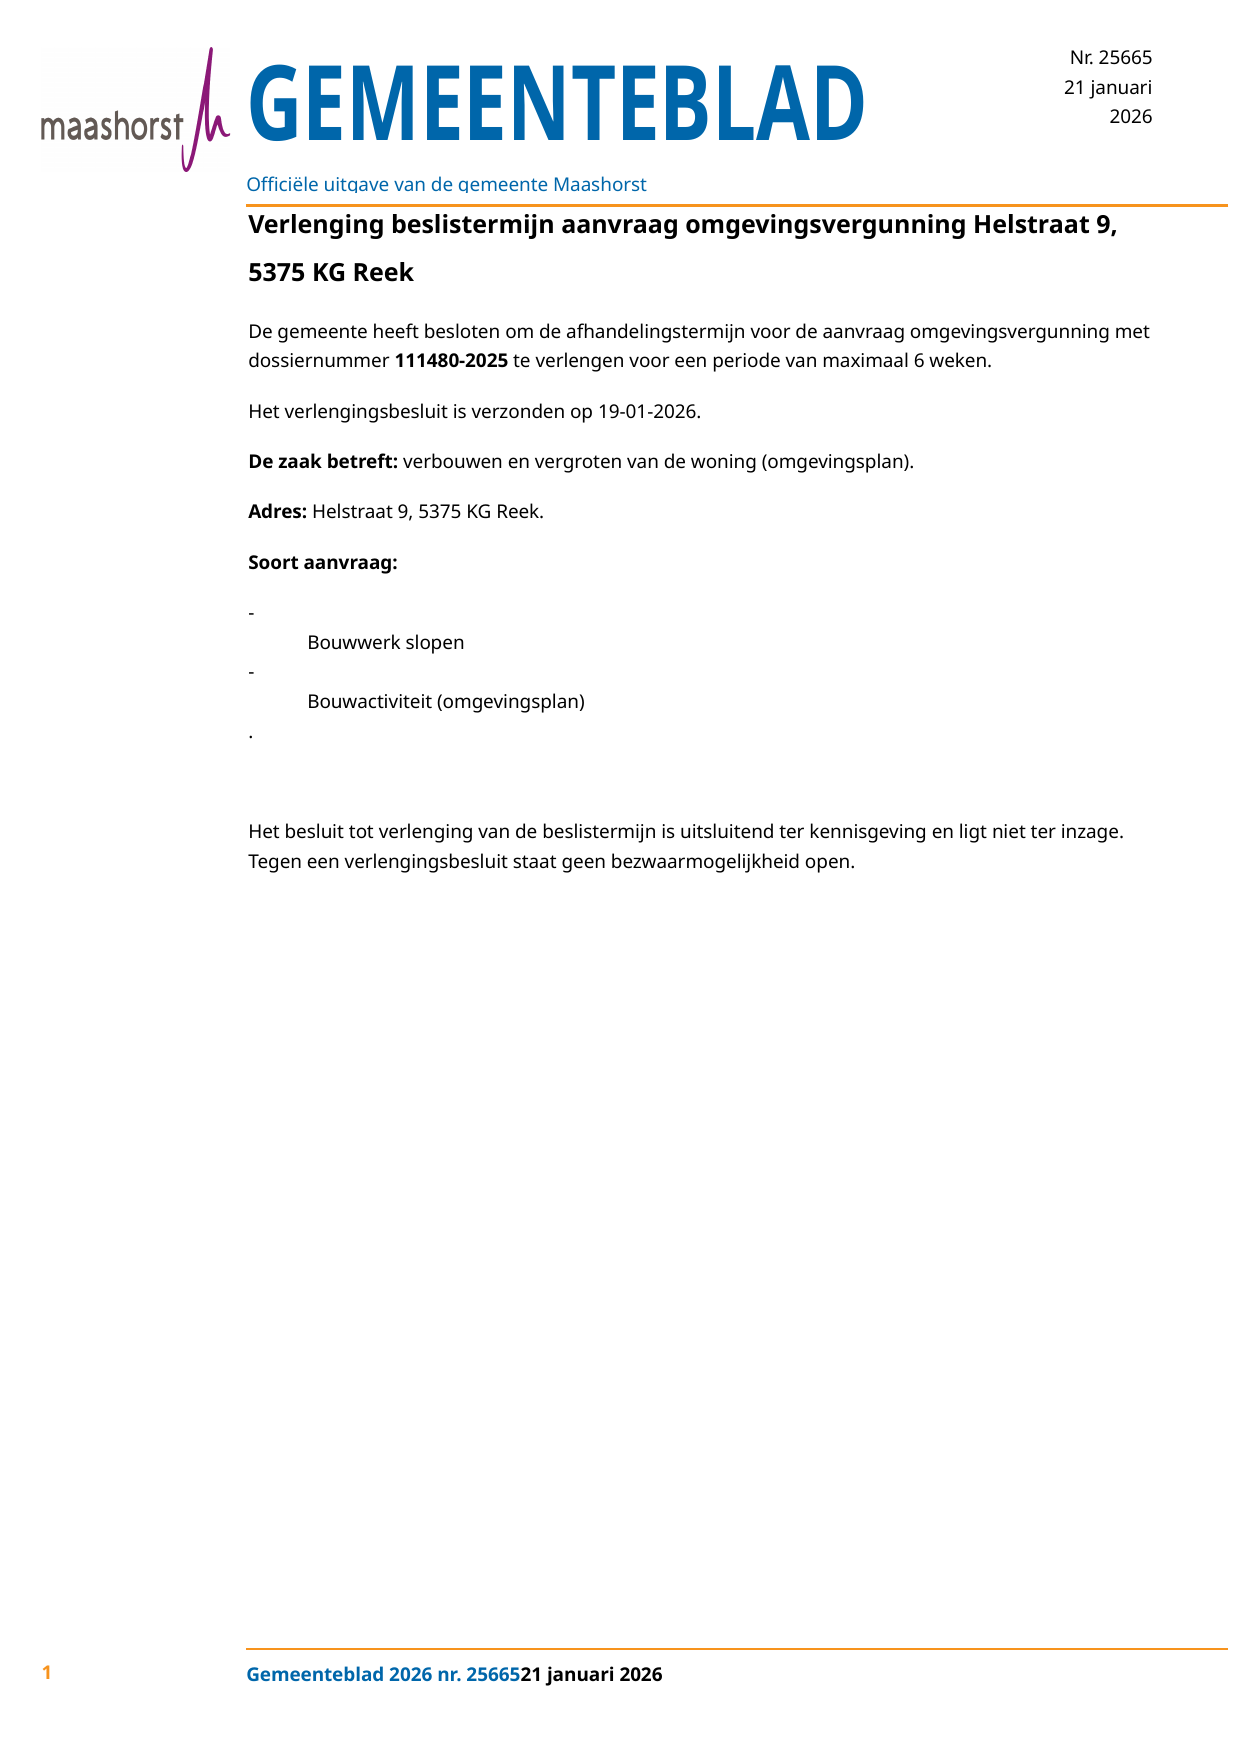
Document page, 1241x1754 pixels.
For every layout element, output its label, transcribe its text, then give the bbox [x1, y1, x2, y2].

text Het verlengingsbesluit is verzonden op 19-01-2026. [248, 398, 1152, 424]
text . [248, 718, 1152, 744]
text Het besluit tot verlenging van de beslistermijn is uitsluitend ter kennisgeving en ligt niet ter inzage. Tegen een verlengingsbesluit staat geen bezwaarmogelijkheid open. [248, 819, 1152, 874]
list Bouwwerk slopen [248, 629, 1152, 655]
picture [41, 47, 231, 172]
text Verlenging beslistermijn aanvraag omgevingsvergunning Helstraat 9, 5375 KG Reek [248, 207, 1152, 288]
list Bouwactiviteit (omgevingsplan) [248, 688, 1152, 714]
text De gemeente heeft besloten om de afhandelingstermijn voor de aanvraag omgevingsvergunning met dossiernummer 111480-2025 te verlengen voor een periode van maximaal 6 weken. [248, 318, 1152, 373]
text Soort aanvraag: [248, 549, 1152, 575]
text De zaak betreft: verbouwen en vergroten van de woning (omgevingsplan). [248, 448, 1152, 474]
text Adres: Helstraat 9, 5375 KG Reek. [248, 499, 1152, 524]
